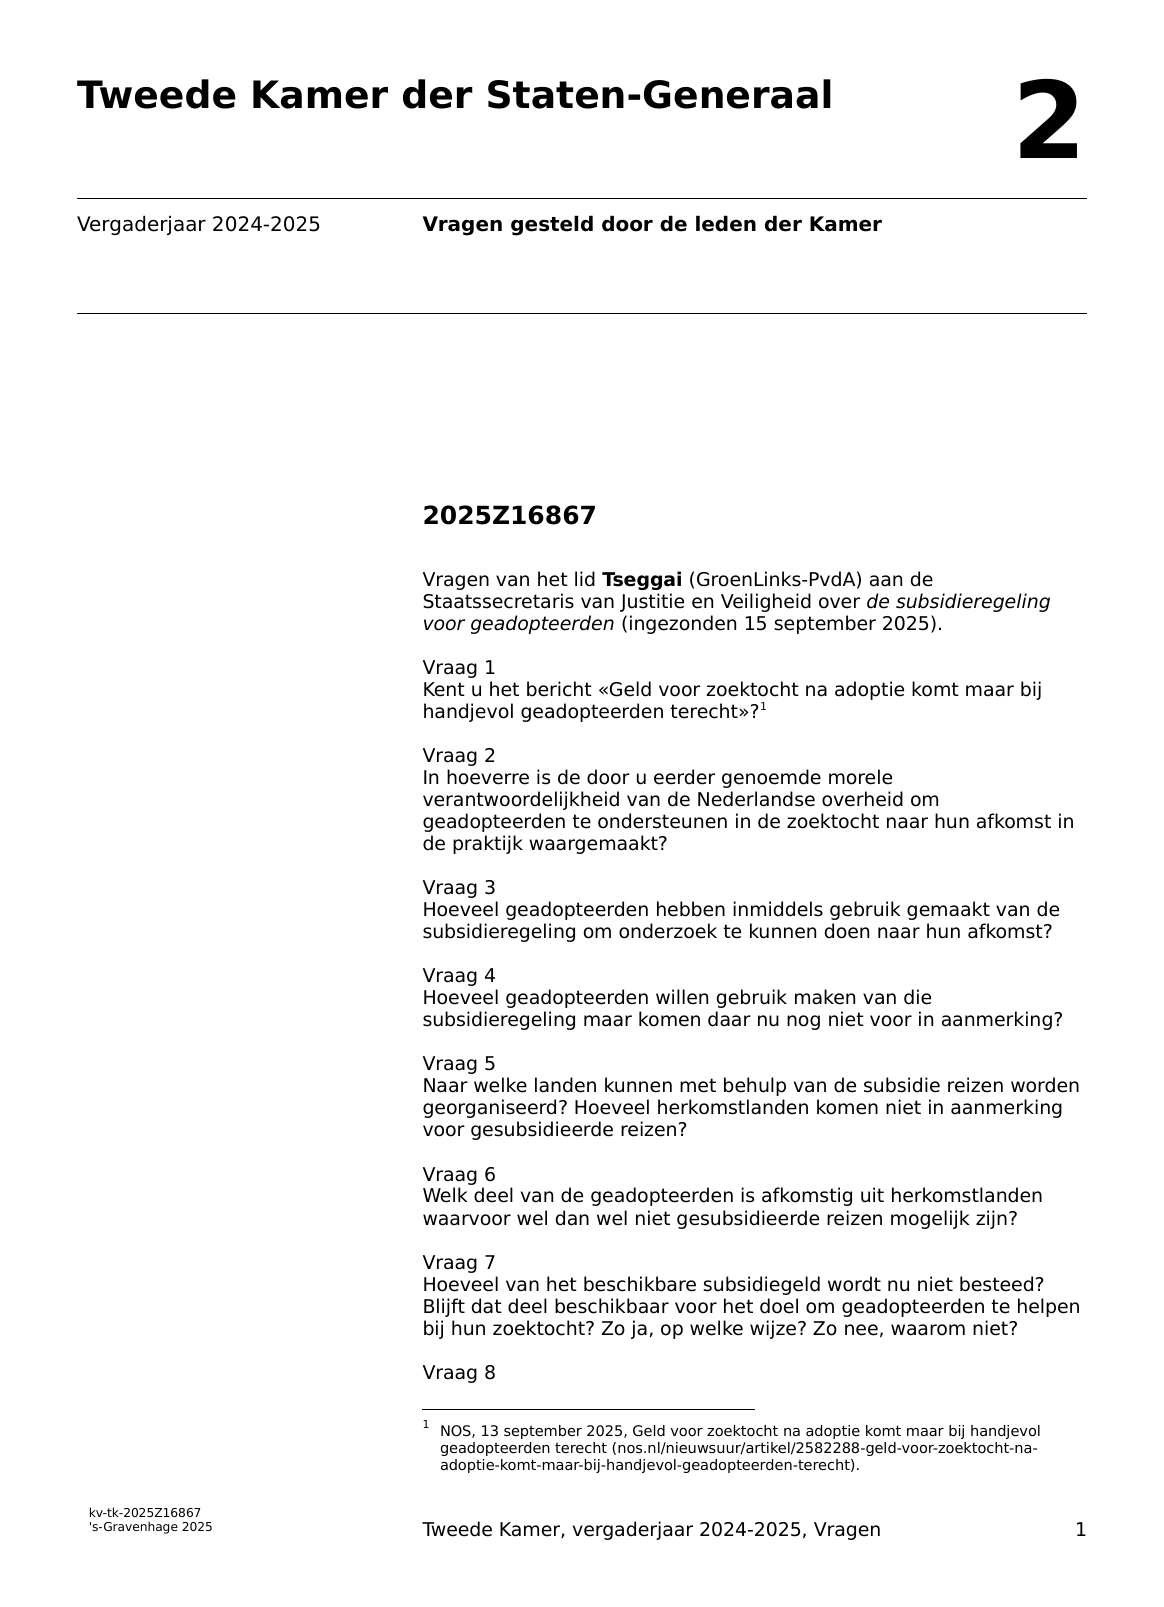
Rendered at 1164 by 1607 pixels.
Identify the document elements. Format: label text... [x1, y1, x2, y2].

text Vraag 8 [422, 1362, 1087, 1384]
text Hoeveel van het beschikbare subsidiegeld wordt nu niet besteed? Blijft dat deel beschikbaar voor het doel om geadopteerden te helpen bij hun zoektocht? Zo ja, op welke wijze? Zo nee, waarom niet? [422, 1273, 1087, 1339]
text 2025Z16867 [422, 501, 1087, 531]
text Kent u het bericht «Geld voor zoektocht na adoptie komt maar bij handjevol geadopteerden terecht»? [422, 679, 1087, 723]
text Hoeveel geadopteerden willen gebruik maken van die subsidieregeling maar komen daar nu nog niet voor in aanmerking? [422, 987, 1087, 1031]
text kv-tk-2025Z16867 [88, 1506, 323, 1520]
text Vraag 7 [422, 1252, 1087, 1273]
text In hoeverre is de door u eerder genoemde morele verantwoordelijkheid van de Nederlandse overheid om geadopteerden te ondersteunen in de zoektocht naar hun afkomst in de praktijk waargemaakt? [422, 767, 1087, 855]
text Vraag 5 [422, 1053, 1087, 1075]
text Naar welke landen kunnen met behulp van de subsidie reizen worden georganiseerd? Hoeveel herkomstlanden komen niet in aanmerking voor gesubsidieerde reizen? [422, 1075, 1087, 1141]
text 's-Gravenhage 2025 [88, 1520, 323, 1534]
table_header 2 [886, 59, 1087, 198]
table_header Tweede Kamer der Staten-Generaal [77, 59, 886, 198]
text Vraag 2 [422, 745, 1087, 767]
text Vraag 3 [422, 877, 1087, 899]
table_cell Vergaderjaar 2024-2025 [77, 199, 422, 313]
text Vragen van het lid Tseggai (GroenLinks-PvdA) aan de Staatssecretaris van Justitie en Veiligheid over de subsidieregeling voor geadopteerden (ingezonden 15 september 2025). [422, 569, 1087, 635]
text Welk deel van de geadopteerden is afkomstig uit herkomstlanden waarvoor wel dan wel niet gesubsidieerde reizen mogelijk zijn? [422, 1185, 1087, 1229]
text Vraag 6 [422, 1163, 1087, 1185]
text Hoeveel geadopteerden hebben inmiddels gebruik gemaakt van de subsidieregeling om onderzoek te kunnen doen naar hun afkomst? [422, 899, 1087, 943]
text NOS, 13 september 2025, Geld voor zoektocht na adoptie komt maar bij handjevol geadopteerden terecht (nos.nl/nieuwsuur/artikel/2582288-geld-voor-zoektocht-na-adoptie-komt-maar-bij-handjevol-geadopteerden-terecht). [422, 1418, 1087, 1474]
text Vraag 4 [422, 965, 1087, 987]
text Vraag 1 [422, 657, 1087, 679]
table_cell Vragen gesteld door de leden der Kamer [422, 199, 1087, 313]
